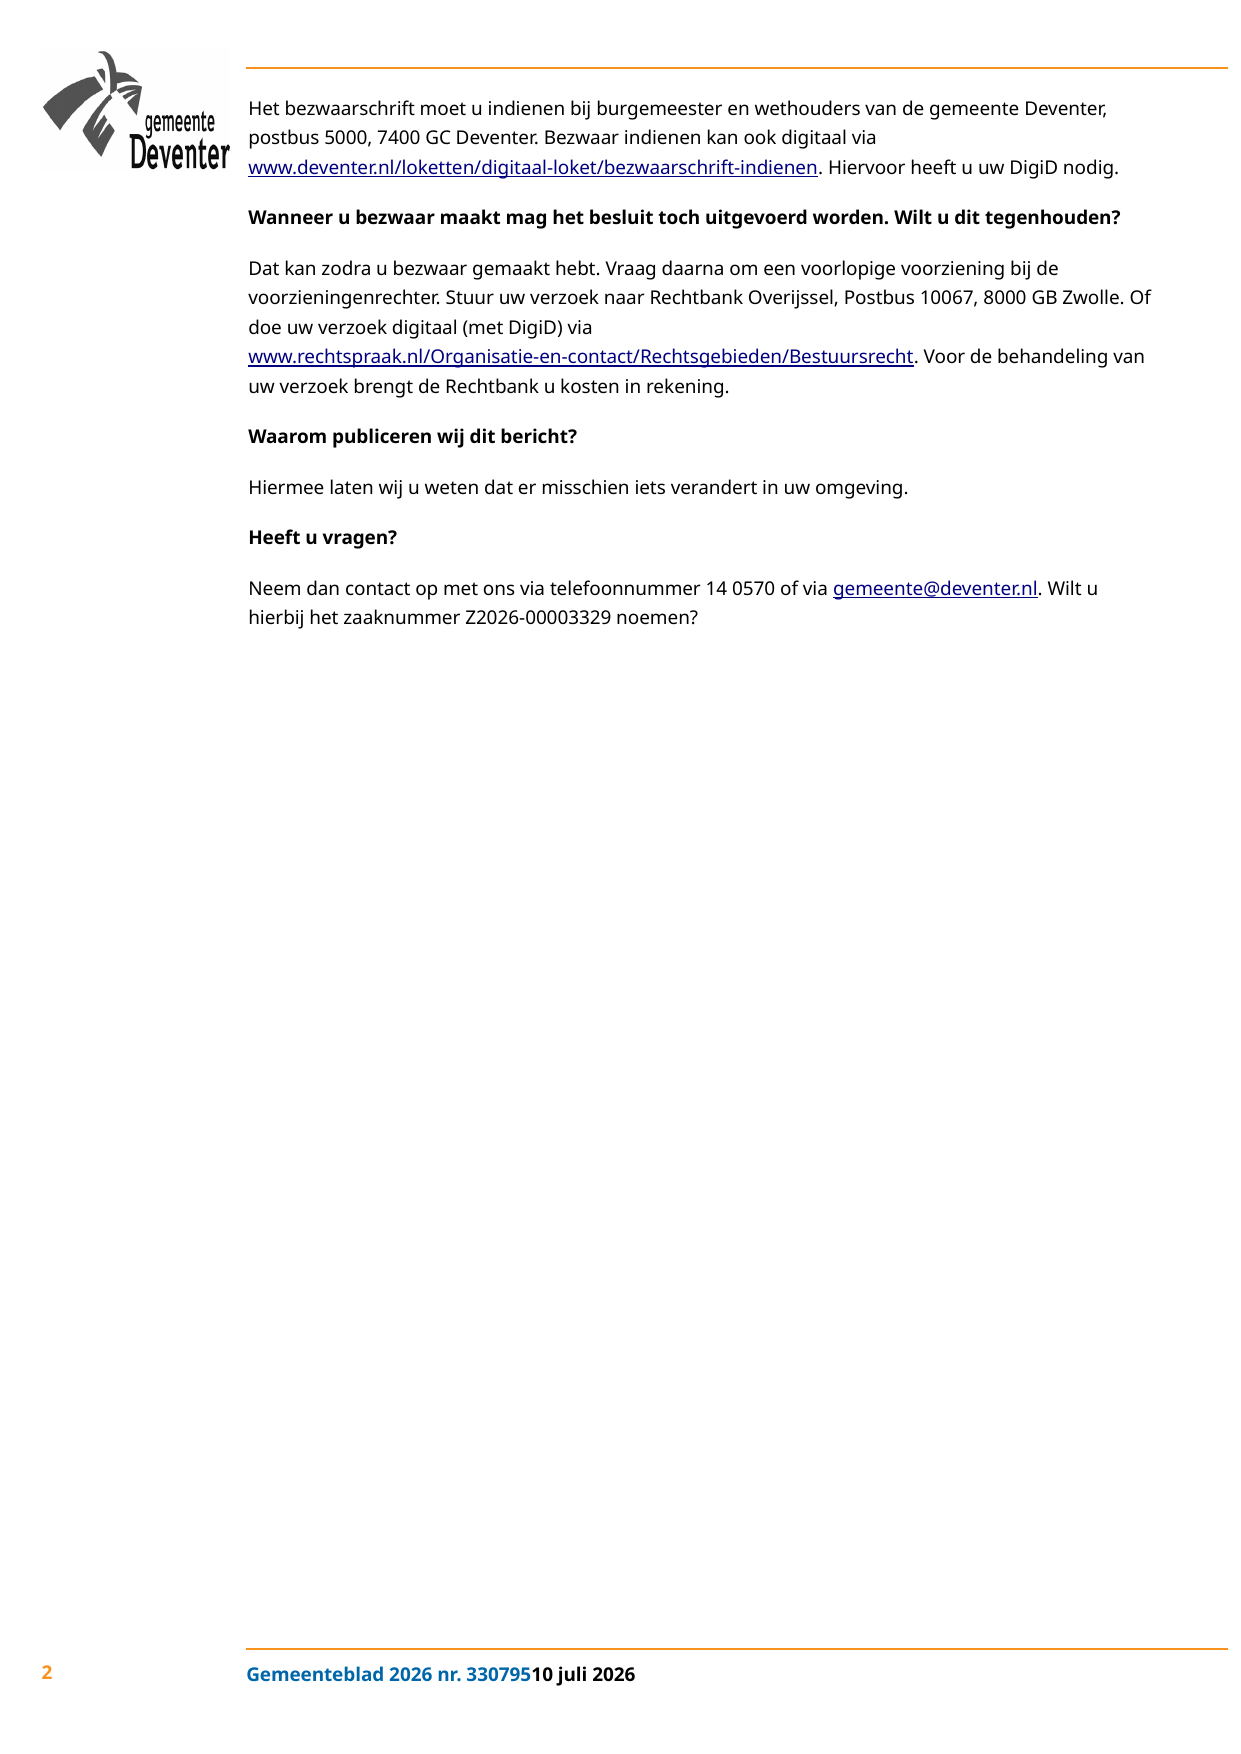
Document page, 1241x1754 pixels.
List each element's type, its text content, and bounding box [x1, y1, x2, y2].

text Heeft u vragen? [248, 524, 1152, 550]
text Hiermee laten wij u weten dat er misschien iets verandert in uw omgeving. [248, 474, 1152, 500]
text Neem dan contact op met ons via telefoonnummer 14 0570 of via gemeente@deventer.nl. Wilt u hierbij het zaaknummer Z2026-00003329 noemen? [248, 575, 1152, 630]
text Waarom publiceren wij dit bericht? [248, 423, 1152, 449]
text Het bezwaarschrift moet u indienen bij burgemeester en wethouders van de gemeente Deventer, postbus 5000, 7400 GC Deventer. Bezwaar indienen kan ook digitaal via www.deventer.nl/loketten/digitaal-loket/bezwaarschrift-indienen. Hiervoor heeft u uw DigiD nodig. [248, 95, 1152, 180]
text Dat kan zodra u bezwaar gemaakt hebt. Vraag daarna om een voorlopige voorziening bij de voorzieningenrechter. Stuur uw verzoek naar Rechtbank Overijssel, Postbus 10067, 8000 GB Zwolle. Of doe uw verzoek digitaal (met DigiD) via www.rechtspraak.nl/Organisatie-en-contact/Rechtsgebieden/Bestuursrecht. Voor de behandeling van uw verzoek brengt de Rechtbank u kosten in rekening. [248, 255, 1152, 399]
picture [41, 47, 231, 172]
text Wanneer u bezwaar maakt mag het besluit toch uitgevoerd worden. Wilt u dit tegenhouden? [248, 204, 1152, 230]
